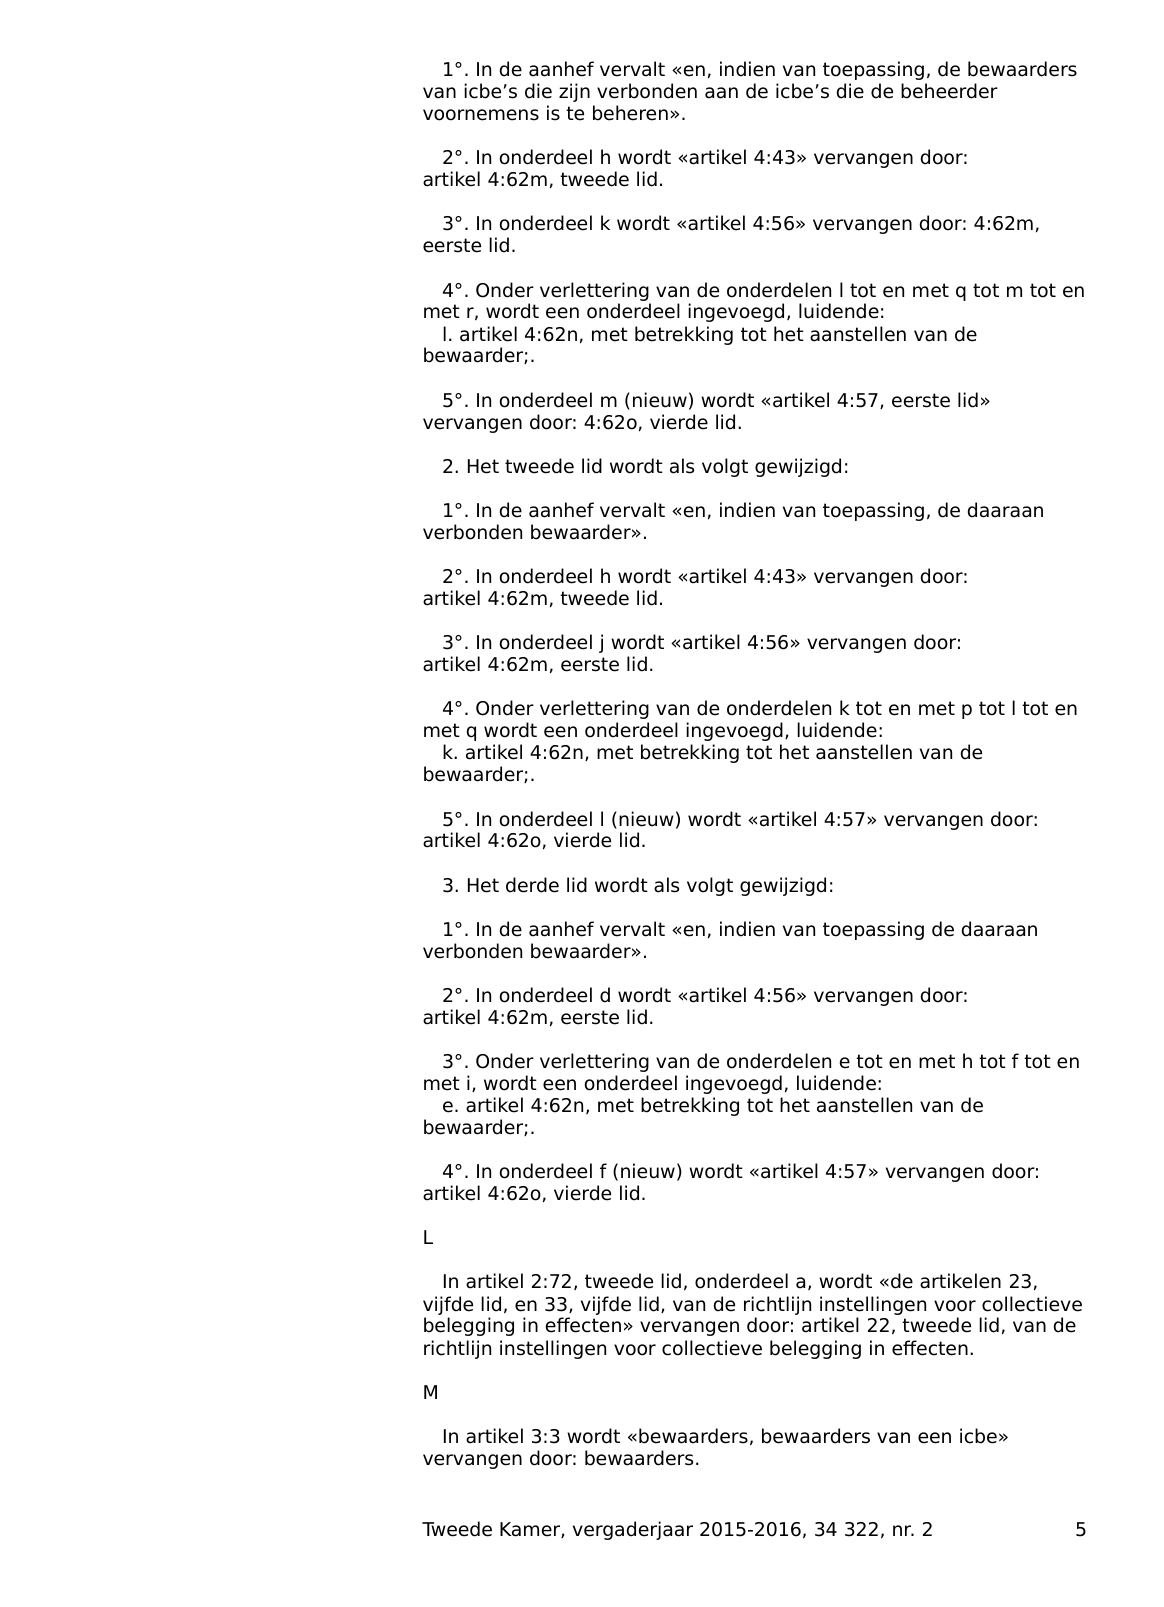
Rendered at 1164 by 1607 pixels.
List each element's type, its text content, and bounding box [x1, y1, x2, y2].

text In artikel 3:3 wordt «bewaarders, bewaarders van een icbe» vervangen door: bewaarders. [422, 1426, 1087, 1470]
text 4°. Onder verlettering van de onderdelen l tot en met q tot m tot en met r, wordt een onderdeel ingevoegd, luidende: [422, 279, 1087, 323]
text e. artikel 4:62n, met betrekking tot het aanstellen van de bewaarder;. [422, 1095, 1087, 1139]
text 2°. In onderdeel h wordt «artikel 4:43» vervangen door: artikel 4:62m, tweede lid. [422, 147, 1087, 191]
text 4°. Onder verlettering van de onderdelen k tot en met p tot l tot en met q wordt een onderdeel ingevoegd, luidende: [422, 698, 1087, 742]
text l. artikel 4:62n, met betrekking tot het aanstellen van de bewaarder;. [422, 323, 1087, 367]
text 3°. In onderdeel j wordt «artikel 4:56» vervangen door: artikel 4:62m, eerste lid. [422, 632, 1087, 676]
text 5°. In onderdeel m (nieuw) wordt «artikel 4:57, eerste lid» vervangen door: 4:62o, vierde lid. [422, 389, 1087, 433]
text 4°. In onderdeel f (nieuw) wordt «artikel 4:57» vervangen door: artikel 4:62o, vierde lid. [422, 1161, 1087, 1205]
text M [422, 1382, 1087, 1403]
text 1°. In de aanhef vervalt «en, indien van toepassing, de daaraan verbonden bewaarder». [422, 500, 1087, 544]
text L [422, 1227, 1087, 1249]
text 2. Het tweede lid wordt als volgt gewijzigd: [422, 456, 1087, 478]
text 2°. In onderdeel h wordt «artikel 4:43» vervangen door: artikel 4:62m, tweede lid. [422, 566, 1087, 610]
text 3. Het derde lid wordt als volgt gewijzigd: [422, 874, 1087, 897]
text 1°. In de aanhef vervalt «en, indien van toepassing de daaraan verbonden bewaarder». [422, 919, 1087, 963]
text 3°. Onder verlettering van de onderdelen e tot en met h tot f tot en met i, wordt een onderdeel ingevoegd, luidende: [422, 1051, 1087, 1095]
text In artikel 2:72, tweede lid, onderdeel a, wordt «de artikelen 23, vijfde lid, en 33, vijfde lid, van de richtlijn instellingen voor collectieve belegging in effecten» vervangen door: artikel 22, tweede lid, van de richtlijn instellingen voor collectieve belegging in effecten. [422, 1271, 1087, 1359]
text 1°. In de aanhef vervalt «en, indien van toepassing, de bewaarders van icbe’s die zijn verbonden aan de icbe’s die de beheerder voornemens is te beheren». [422, 59, 1087, 125]
text 2°. In onderdeel d wordt «artikel 4:56» vervangen door: artikel 4:62m, eerste lid. [422, 985, 1087, 1029]
text k. artikel 4:62n, met betrekking tot het aanstellen van de bewaarder;. [422, 742, 1087, 786]
text 3°. In onderdeel k wordt «artikel 4:56» vervangen door: 4:62m, eerste lid. [422, 213, 1087, 257]
text 5°. In onderdeel l (nieuw) wordt «artikel 4:57» vervangen door: artikel 4:62o, vierde lid. [422, 808, 1087, 852]
